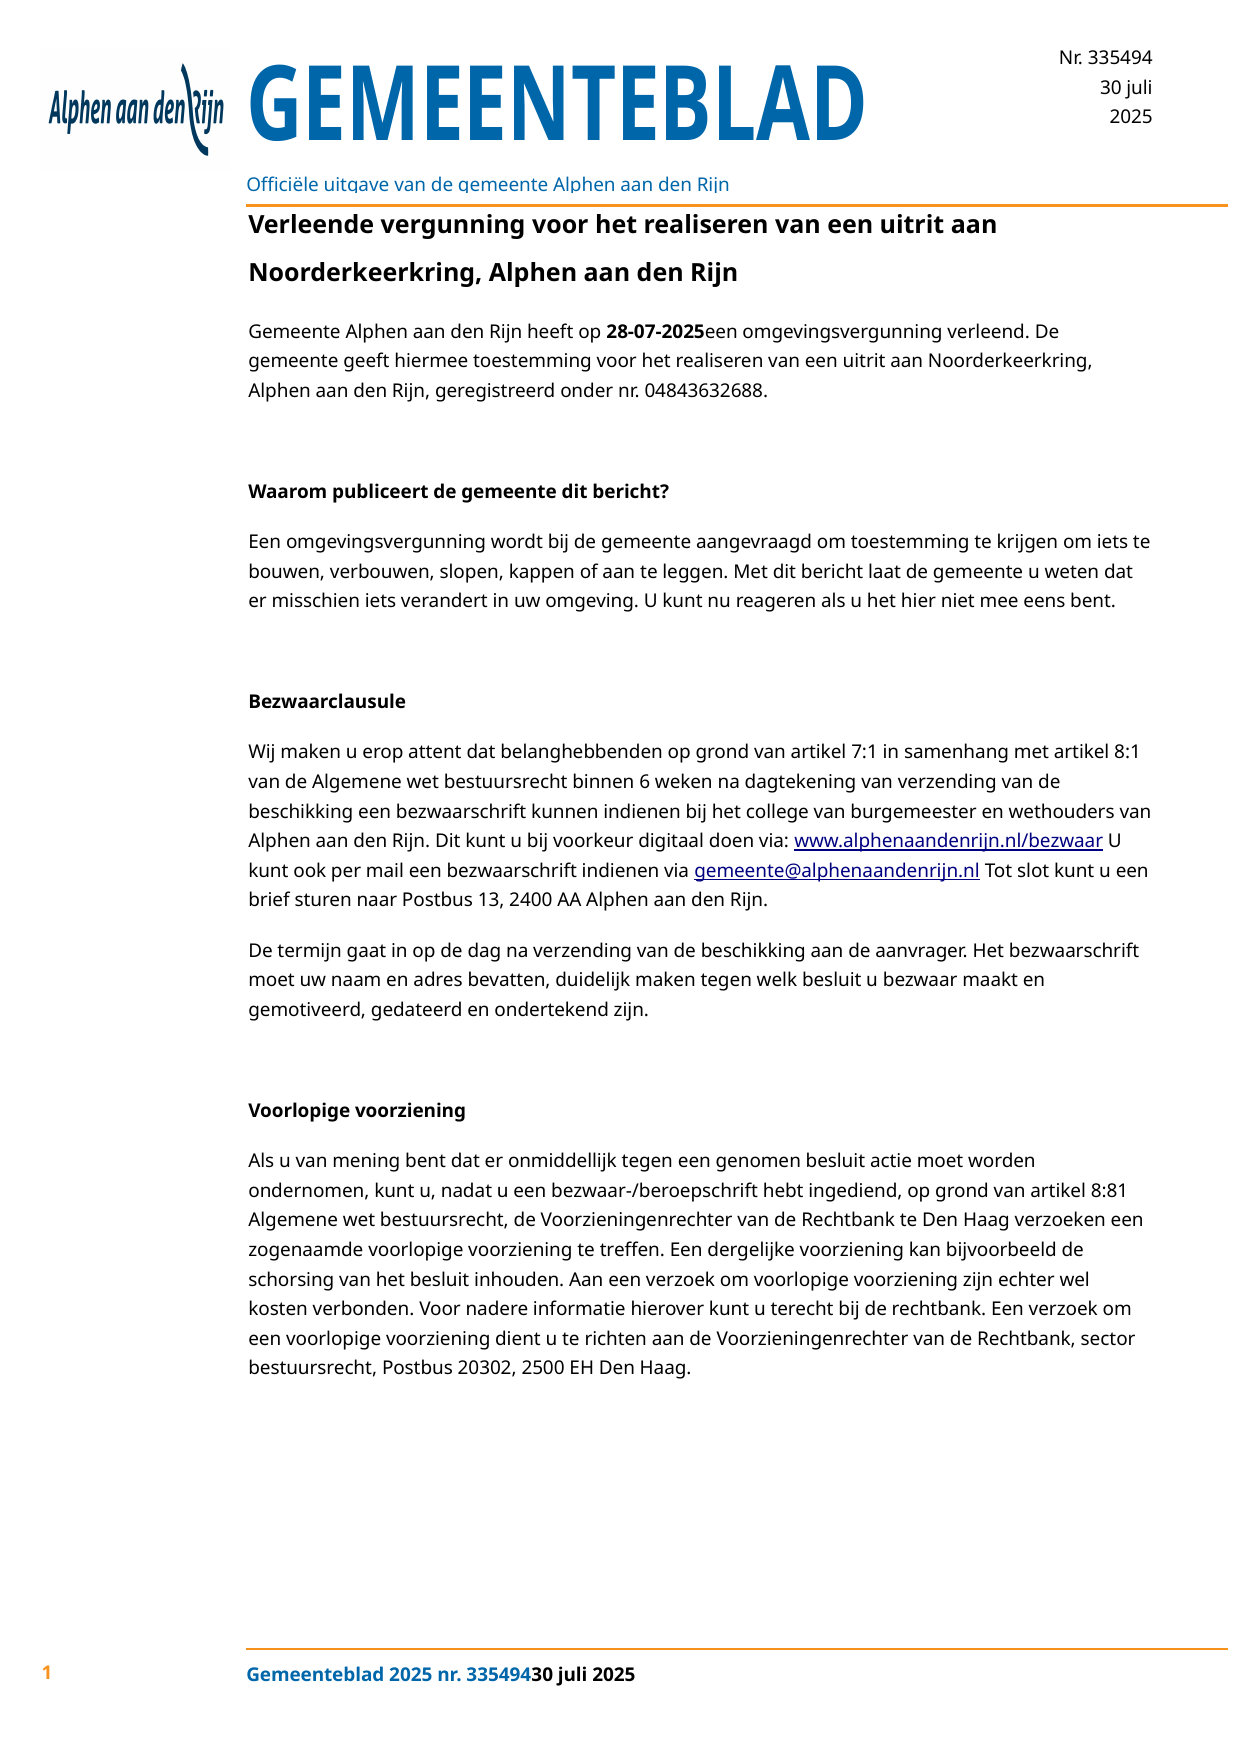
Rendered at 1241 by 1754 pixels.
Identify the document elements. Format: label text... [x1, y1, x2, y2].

text Waarom publiceert de gemeente dit bericht? [248, 478, 1152, 504]
text Gemeente Alphen aan den Rijn heeft op 28-07-2025een omgevingsvergunning verleend. De gemeente geeft hiermee toestemming voor het realiseren van een uitrit aan Noorderkeerkring, Alphen aan den Rijn, geregistreerd onder nr. 04843632688. [248, 318, 1152, 403]
text Wij maken u erop attent dat belanghebbenden op grond van artikel 7:1 in samenhang met artikel 8:1 van de Algemene wet bestuursrecht binnen 6 weken na dagtekening van verzending van de beschikking een bezwaarschrift kunnen indienen bij het college van burgemeester en wethouders van Alphen aan den Rijn. Dit kunt u bij voorkeur digitaal doen via: www.alphenaandenrijn.nl/bezwaar U kunt ook per mail een bezwaarschrift indienen via gemeente@alphenaandenrijn.nl Tot slot kunt u een brief sturen naar Postbus 13, 2400 AA Alphen aan den Rijn. [248, 739, 1152, 912]
text Een omgevingsvergunning wordt bij de gemeente aangevraagd om toestemming te krijgen om iets te bouwen, verbouwen, slopen, kappen of aan te leggen. Met dit bericht laat de gemeente u weten dat er misschien iets verandert in uw omgeving. U kunt nu reageren als u het hier niet mee eens bent. [248, 528, 1152, 613]
text Bezwaarclausule [248, 688, 1152, 714]
picture [41, 47, 231, 172]
text Als u van mening bent dat er onmiddellijk tegen een genomen besluit actie moet worden ondernomen, kunt u, nadat u een bezwaar-/beroepschrift hebt ingediend, op grond van artikel 8:81 Algemene wet bestuursrecht, de Voorzieningenrechter van de Rechtbank te Den Haag verzoeken een zogenaamde voorlopige voorziening te treffen. Een dergelijke voorziening kan bijvoorbeeld de schorsing van het besluit inhouden. Aan een verzoek om voorlopige voorziening zijn echter wel kosten verbonden. Voor nadere informatie hierover kunt u terecht bij de rechtbank. Een verzoek om een voorlopige voorziening dient u te richten aan de Voorzieningenrechter van de Rechtbank, sector bestuursrecht, Postbus 20302, 2500 EH Den Haag. [248, 1147, 1152, 1380]
text De termijn gaat in op de dag na verzending van de beschikking aan de aanvrager. Het bezwaarschrift moet uw naam en adres bevatten, duidelijk maken tegen welk besluit u bezwaar maakt en gemotiveerd, gedateerd en ondertekend zijn. [248, 937, 1152, 1022]
text Voorlopige voorziening [248, 1097, 1152, 1123]
text Verleende vergunning voor het realiseren van een uitrit aan Noorderkeerkring, Alphen aan den Rijn [248, 207, 1152, 288]
